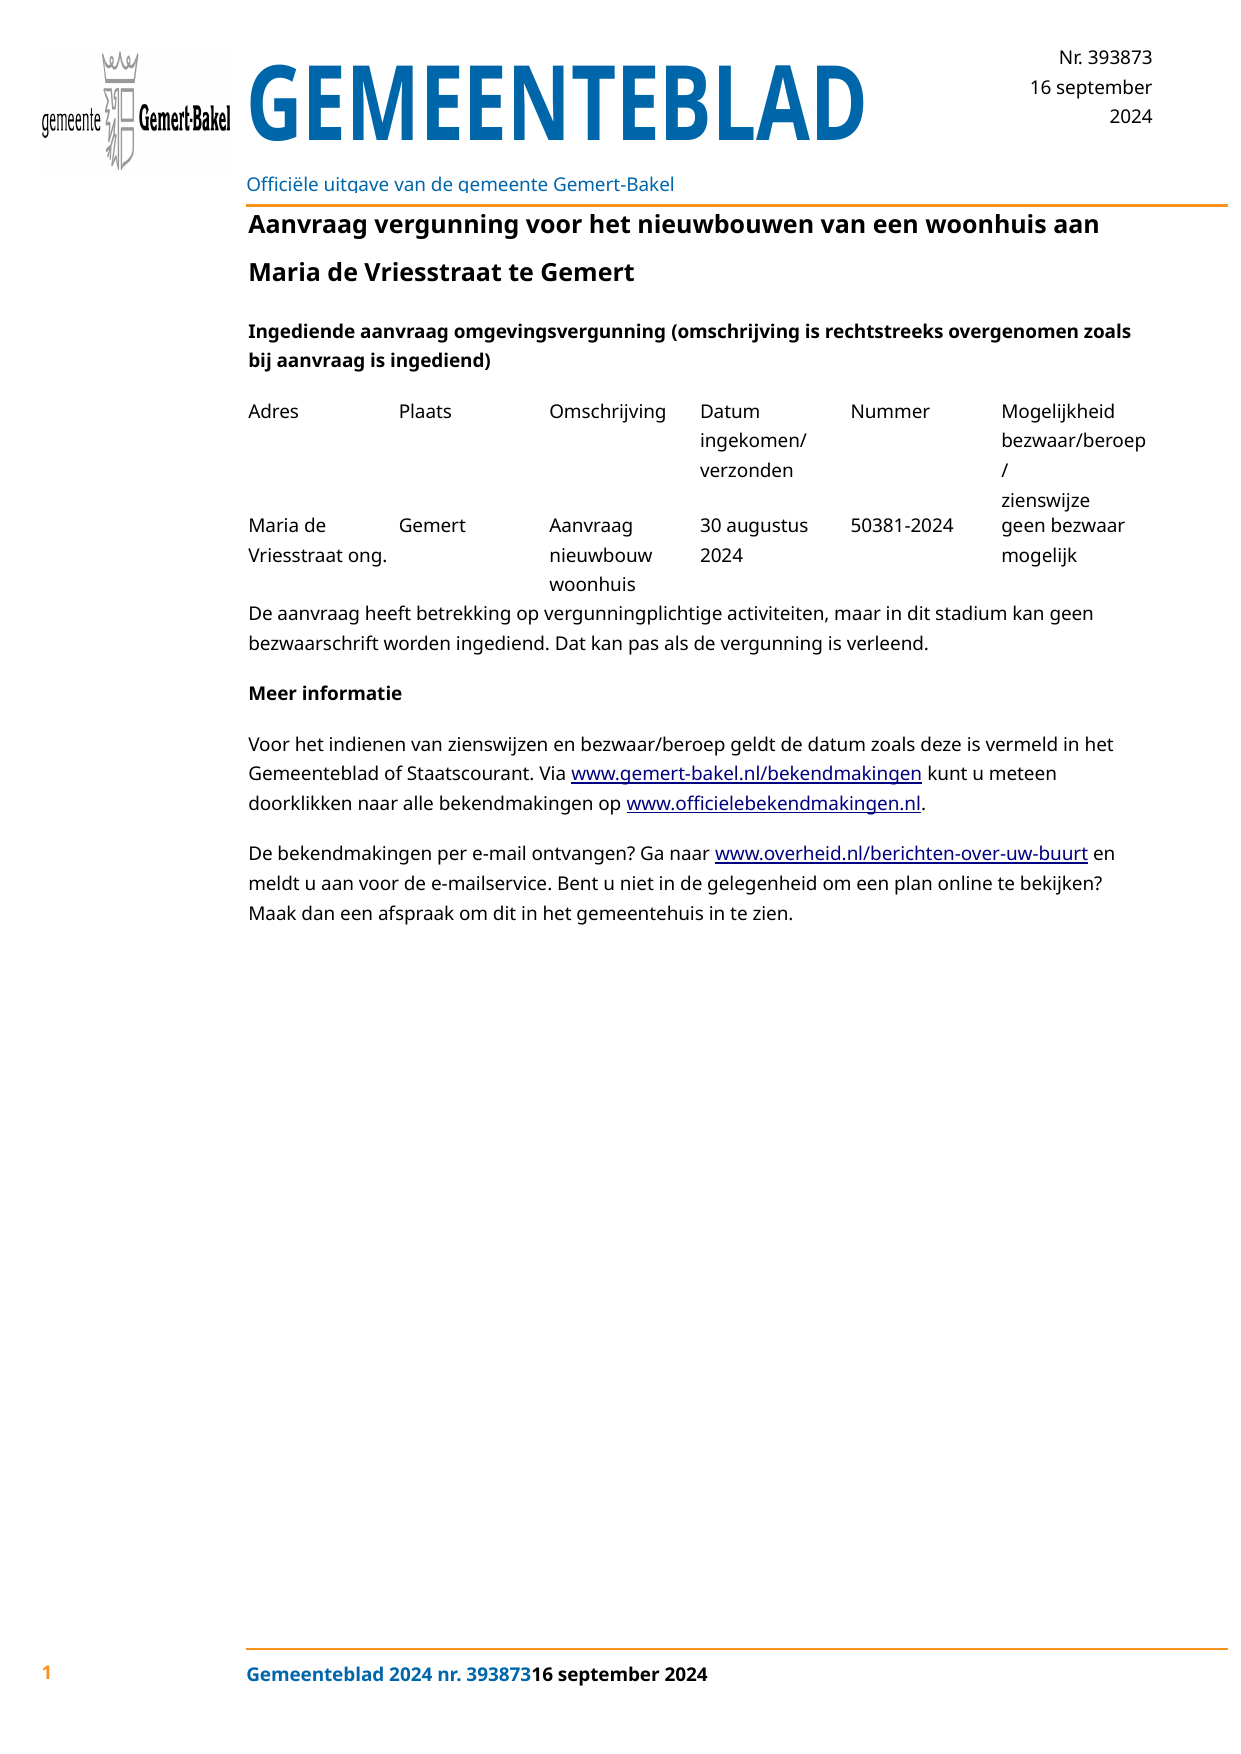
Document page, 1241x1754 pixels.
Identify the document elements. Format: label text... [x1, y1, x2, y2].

table_cell Maria de Vriesstraat ong. [248, 513, 398, 597]
text Aanvraag vergunning voor het nieuwbouwen van een woonhuis aan Maria de Vriesstraat te Gemert [248, 207, 1152, 288]
table_cell Gemert [399, 513, 549, 597]
table_cell 30 augustus 2024 [700, 513, 850, 597]
table_header Plaats [399, 398, 549, 512]
table_header Omschrijving [549, 398, 700, 512]
table_cell 50381-2024 [850, 513, 1001, 597]
picture [41, 47, 231, 172]
table_header Adres [248, 398, 398, 512]
text Voor het indienen van zienswijzen en bezwaar/beroep geldt de datum zoals deze is vermeld in het Gemeenteblad of Staatscourant. Via www.gemert-bakel.nl/bekendmakingen kunt u meteen doorklikken naar alle bekendmakingen op www.officielebekendmakingen.nl. [248, 731, 1152, 816]
text De bekendmakingen per e-mail ontvangen? Ga naar www.overheid.nl/berichten-over-uw-buurt en meldt u aan voor de e-mailservice. Bent u niet in de gelegenheid om een plan online te bekijken? Maak dan een afspraak om dit in het gemeentehuis in te zien. [248, 841, 1152, 926]
table_cell geen bezwaar mogelijk [1001, 513, 1152, 597]
table_header Nummer [850, 398, 1001, 512]
text Meer informatie [248, 681, 1152, 706]
table_cell Aanvraag nieuwbouw woonhuis [549, 513, 700, 597]
table_header Mogelijkheid bezwaar/beroep/ zienswijze [1001, 398, 1152, 512]
text Ingediende aanvraag omgevingsvergunning (omschrijving is rechtstreeks overgenomen zoals bij aanvraag is ingediend) [248, 318, 1152, 373]
text De aanvraag heeft betrekking op vergunningplichtige activiteiten, maar in dit stadium kan geen bezwaarschrift worden ingediend. Dat kan pas als de vergunning is verleend. [248, 601, 1152, 656]
table_header Datum ingekomen/ verzonden [700, 398, 850, 512]
